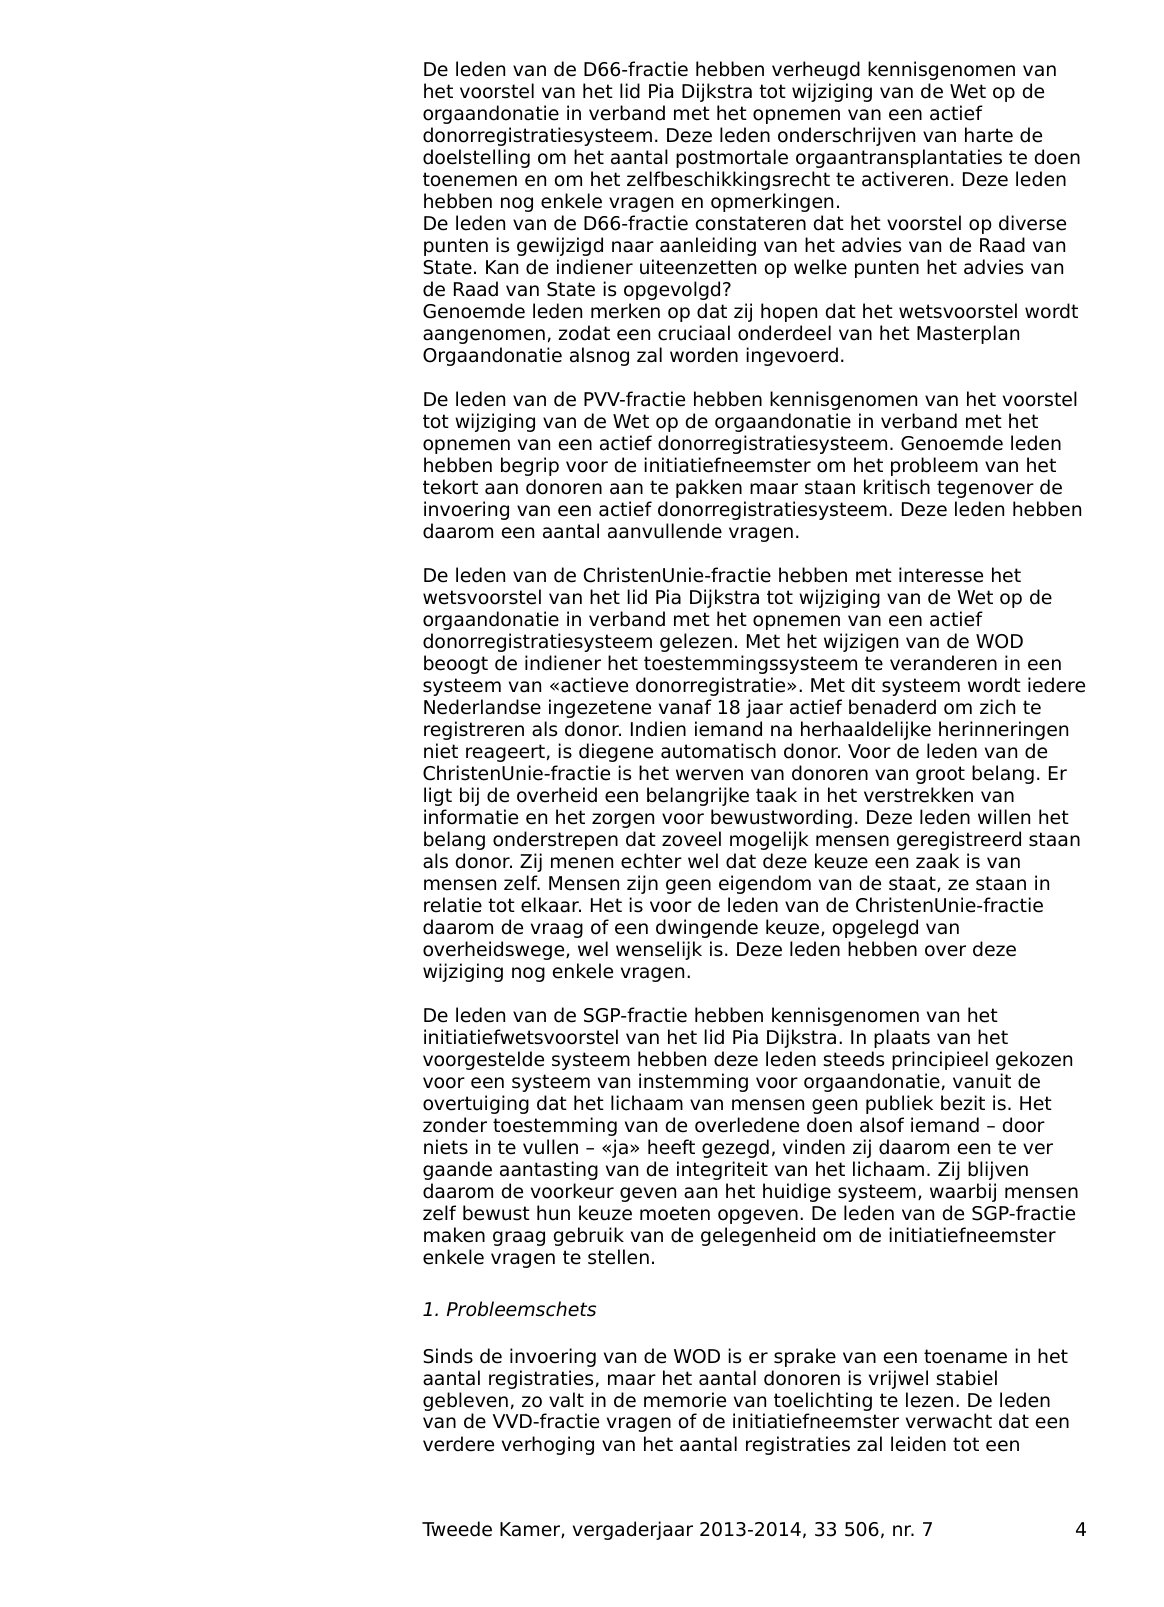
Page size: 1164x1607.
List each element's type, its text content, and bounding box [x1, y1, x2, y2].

text De leden van de PVV-fractie hebben kennisgenomen van het voorstel tot wijziging van de Wet op de orgaandonatie in verband met het opnemen van een actief donorregistratiesysteem. Genoemde leden hebben begrip voor de initiatiefneemster om het probleem van het tekort aan donoren aan te pakken maar staan kritisch tegenover de invoering van een actief donorregistratiesysteem. Deze leden hebben daarom een aantal aanvullende vragen. [422, 389, 1087, 543]
text De leden van de ChristenUnie-fractie hebben met interesse het wetsvoorstel van het lid Pia Dijkstra tot wijziging van de Wet op de orgaandonatie in verband met het opnemen van een actief donorregistratiesysteem gelezen. Met het wijzigen van de WOD beoogt de indiener het toestemmingssysteem te veranderen in een systeem van «actieve donorregistratie». Met dit systeem wordt iedere Nederlandse ingezetene vanaf 18 jaar actief benaderd om zich te registreren als donor. Indien iemand na herhaaldelijke herinneringen niet reageert, is diegene automatisch donor. Voor de leden van de ChristenUnie-fractie is het werven van donoren van groot belang. Er ligt bij de overheid een belangrijke taak in het verstrekken van informatie en het zorgen voor bewustwording. Deze leden willen het belang onderstrepen dat zoveel mogelijk mensen geregistreerd staan als donor. Zij menen echter wel dat deze keuze een zaak is van mensen zelf. Mensen zijn geen eigendom van de staat, ze staan in relatie tot elkaar. Het is voor de leden van de ChristenUnie-fractie daarom de vraag of een dwingende keuze, opgelegd van overheidswege, wel wenselijk is. Deze leden hebben over deze wijziging nog enkele vragen. [422, 565, 1087, 983]
text De leden van de D66-fractie hebben verheugd kennisgenomen van het voorstel van het lid Pia Dijkstra tot wijziging van de Wet op de orgaandonatie in verband met het opnemen van een actief donorregistratiesysteem. Deze leden onderschrijven van harte de doelstelling om het aantal postmortale orgaantransplantaties te doen toenemen en om het zelfbeschikkingsrecht te activeren. Deze leden hebben nog enkele vragen en opmerkingen. [422, 59, 1087, 213]
text Genoemde leden merken op dat zij hopen dat het wetsvoorstel wordt aangenomen, zodat een cruciaal onderdeel van het Masterplan Orgaandonatie alsnog zal worden ingevoerd. [422, 301, 1087, 367]
subtitle 1. Probleemschets [422, 1298, 1087, 1321]
text De leden van de SGP-fractie hebben kennisgenomen van het initiatiefwetsvoorstel van het lid Pia Dijkstra. In plaats van het voorgestelde systeem hebben deze leden steeds principieel gekozen voor een systeem van instemming voor orgaandonatie, vanuit de overtuiging dat het lichaam van mensen geen publiek bezit is. Het zonder toestemming van de overledene doen alsof iemand – door niets in te vullen – «ja» heeft gezegd, vinden zij daarom een te ver gaande aantasting van de integriteit van het lichaam. Zij blijven daarom de voorkeur geven aan het huidige systeem, waarbij mensen zelf bewust hun keuze moeten opgeven. De leden van de SGP-fractie maken graag gebruik van de gelegenheid om de initiatiefneemster enkele vragen te stellen. [422, 1005, 1087, 1268]
text Sinds de invoering van de WOD is er sprake van een toename in het aantal registraties, maar het aantal donoren is vrijwel stabiel gebleven, zo valt in de memorie van toelichting te lezen. De leden van de VVD-fractie vragen of de initiatiefneemster verwacht dat een verdere verhoging van het aantal registraties zal leiden tot een [422, 1346, 1087, 1455]
text De leden van de D66-fractie constateren dat het voorstel op diverse punten is gewijzigd naar aanleiding van het advies van de Raad van State. Kan de indiener uiteenzetten op welke punten het advies van de Raad van State is opgevolgd? [422, 213, 1087, 301]
